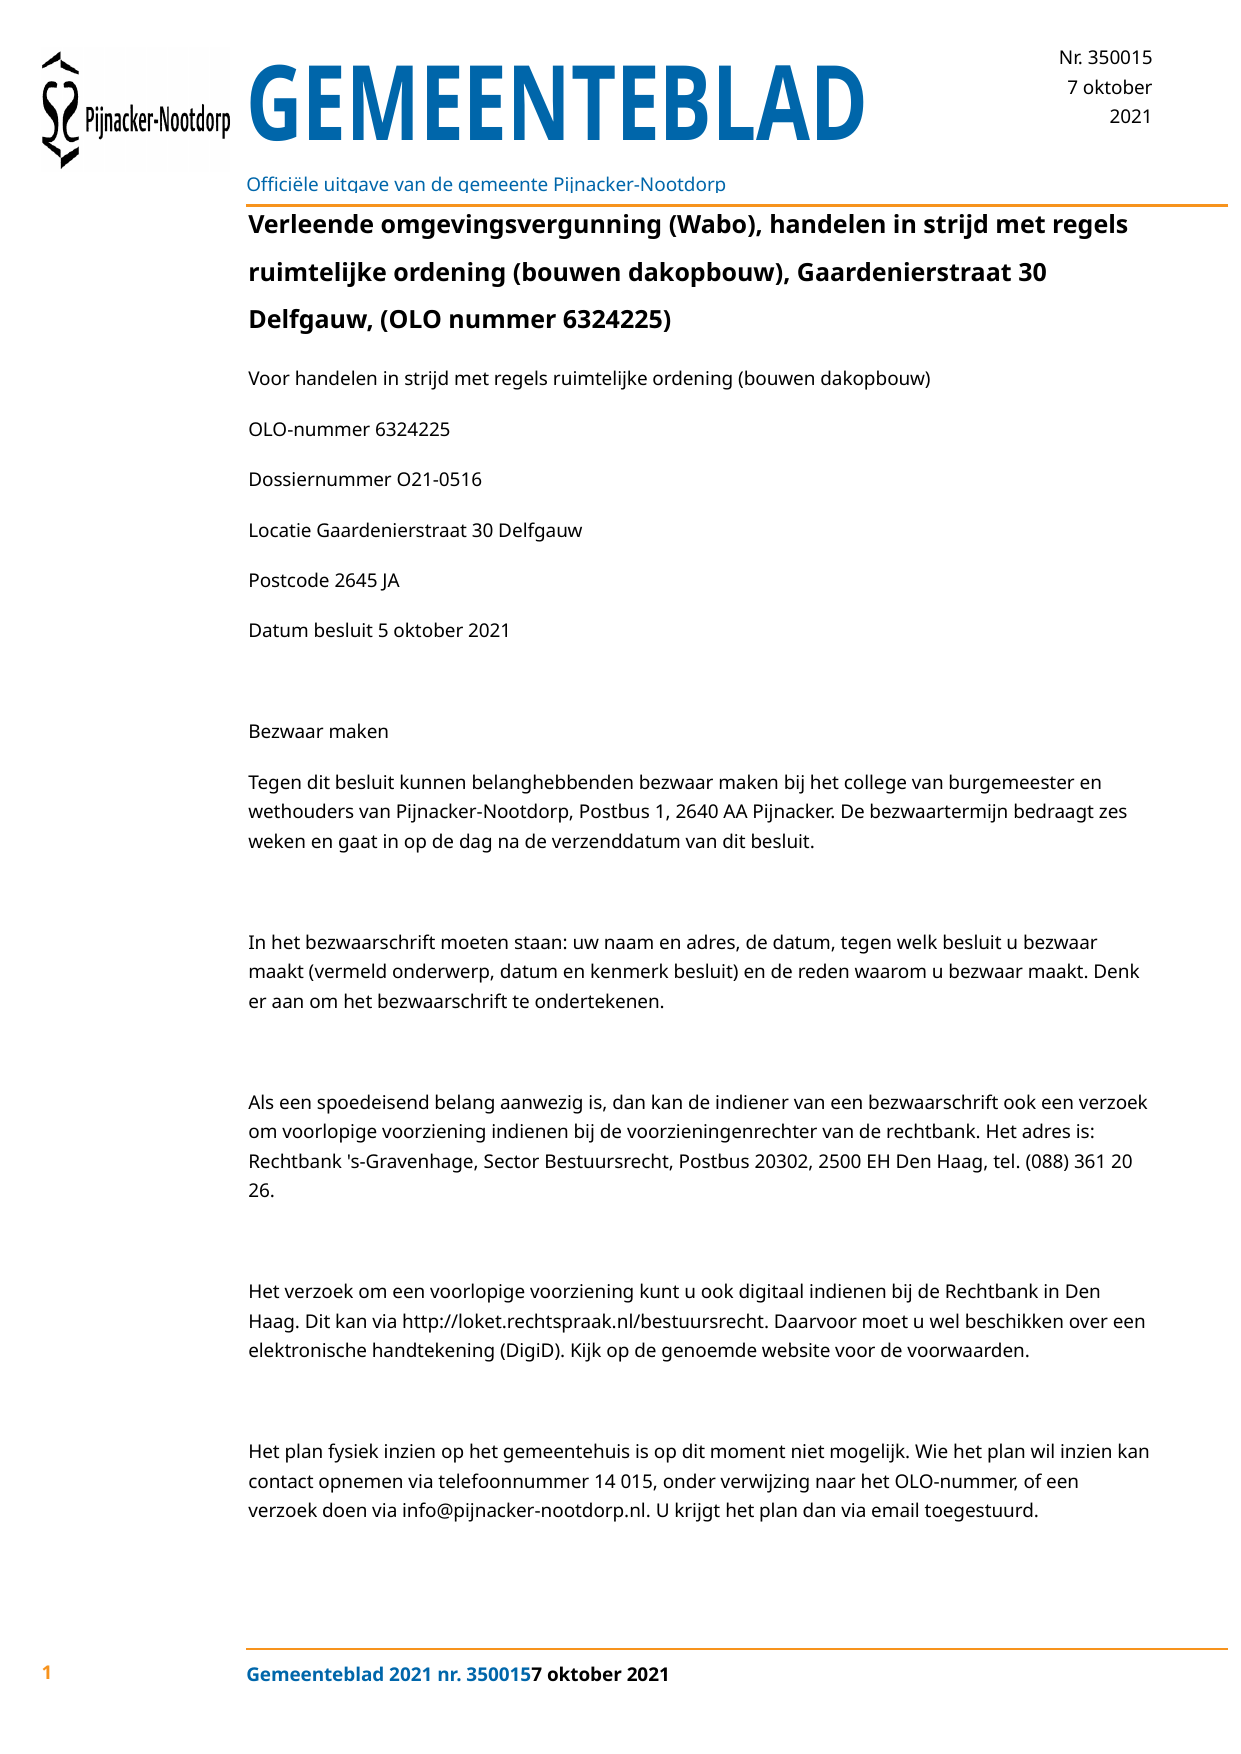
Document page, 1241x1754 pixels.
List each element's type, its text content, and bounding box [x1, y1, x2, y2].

text Het verzoek om een voorlopige voorziening kunt u ook digitaal indienen bij de Rechtbank in Den Haag. Dit kan via http://loket.rechtspraak.nl/bestuursrecht. Daarvoor moet u wel beschikken over een elektronische handtekening (DigiD). Kijk op de genoemde website voor de voorwaarden. [248, 1278, 1152, 1363]
text In het bezwaarschrift moeten staan: uw naam en adres, de datum, tegen welk besluit u bezwaar maakt (vermeld onderwerp, datum en kenmerk besluit) en de reden waarom u bezwaar maakt. Denk er aan om het bezwaarschrift te ondertekenen. [248, 929, 1152, 1014]
text Datum besluit 5 oktober 2021 [248, 618, 1152, 643]
text Verleende omgevingsvergunning (Wabo), handelen in strijd met regels ruimtelijke ordening (bouwen dakopbouw), Gaardenierstraat 30 Delfgauw, (OLO nummer 6324225) [248, 207, 1152, 336]
text Als een spoedeisend belang aanwezig is, dan kan de indiener van een bezwaarschrift ook een verzoek om voorlopige voorziening indienen bij de voorzieningenrechter van de rechtbank. Het adres is: Rechtbank 's-Gravenhage, Sector Bestuursrecht, Postbus 20302, 2500 EH Den Haag, tel. (088) 361 20 26. [248, 1089, 1152, 1203]
picture [41, 47, 231, 172]
text Het plan fysiek inzien op het gemeentehuis is op dit moment niet mogelijk. Wie het plan wil inzien kan contact opnemen via telefoonnummer 14 015, onder verwijzing naar het OLO-nummer, of een verzoek doen via info@pijnacker-nootdorp.nl. U krijgt het plan dan via email toegestuurd. [248, 1438, 1152, 1523]
text OLO-nummer 6324225 [248, 416, 1152, 442]
text Locatie Gaardenierstraat 30 Delfgauw [248, 517, 1152, 542]
text Bezwaar maken [248, 718, 1152, 744]
text Postcode 2645 JA [248, 567, 1152, 593]
text Voor handelen in strijd met regels ruimtelijke ordening (bouwen dakopbouw) [248, 366, 1152, 391]
text Dossiernummer O21-0516 [248, 466, 1152, 492]
text Tegen dit besluit kunnen belanghebbenden bezwaar maken bij het college van burgemeester en wethouders van Pijnacker-Nootdorp, Postbus 1, 2640 AA Pijnacker. De bezwaartermijn bedraagt zes weken en gaat in op de dag na de verzenddatum van dit besluit. [248, 769, 1152, 854]
